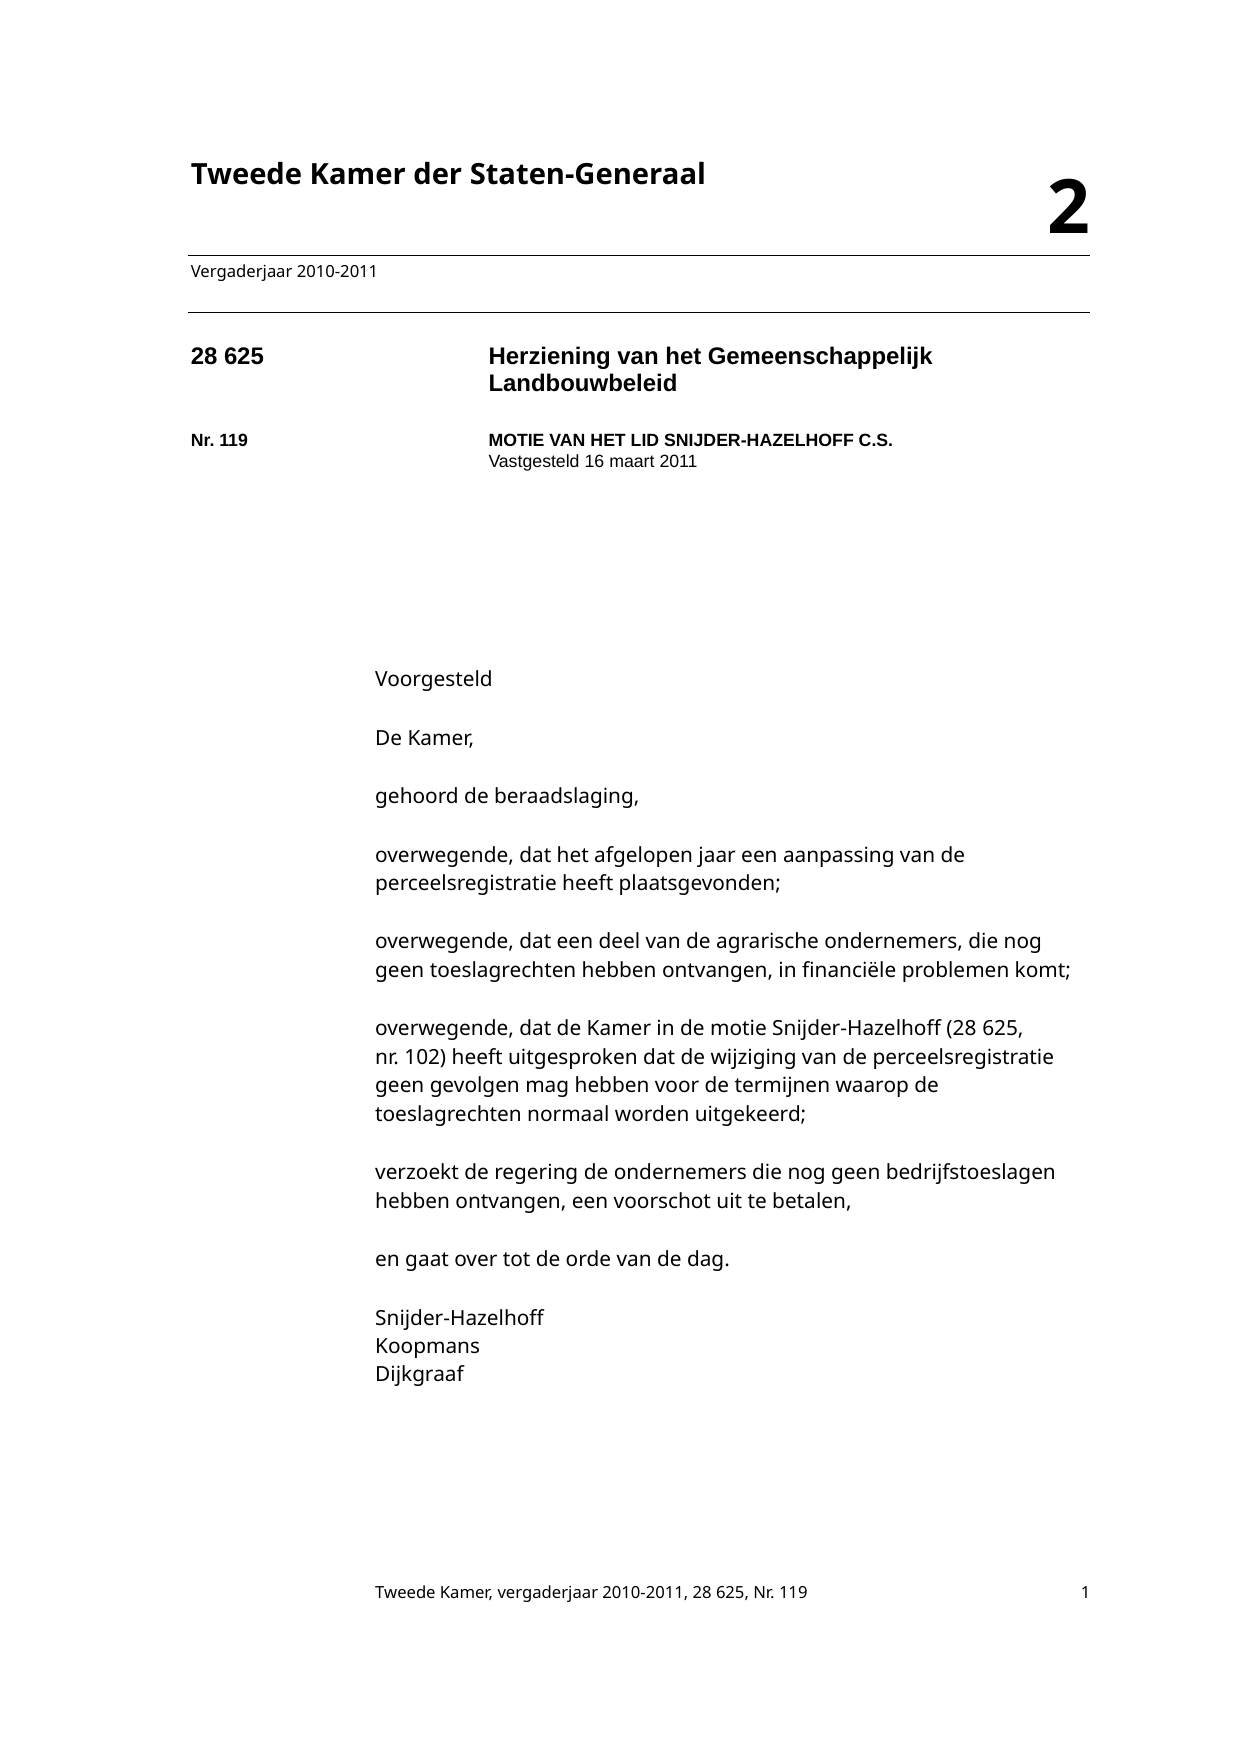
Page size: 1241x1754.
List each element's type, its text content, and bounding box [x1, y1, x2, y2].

text De Kamer, [375, 723, 1090, 751]
text Koopmans [375, 1331, 1090, 1359]
text Dijkgraaf [375, 1359, 1090, 1388]
text gehoord de beraadslaging, [375, 781, 1090, 810]
text verzoekt de regering de ondernemers die nog geen bedrijfstoeslagen hebben ontvangen, een voorschot uit te betalen, [375, 1157, 1090, 1214]
text overwegende, dat de Kamer in de motie Snijder-Hazelhoff (28 625, nr. 102) heeft uitgesproken dat de wijziging van de perceelsregistratie geen gevolgen mag hebben voor de termijnen waarop de toeslagrechten normaal worden uitgekeerd; [375, 1013, 1090, 1127]
table_cell Nr. 119 [188, 427, 485, 546]
table_cell [188, 313, 485, 339]
table_header Tweede Kamer der Staten-Generaal [188, 150, 909, 255]
text Voorgesteld [375, 664, 1090, 693]
text overwegende, dat een deel van de agrarische ondernemers, die nog geen toeslagrechten hebben ontvangen, in financiële problemen komt; [375, 927, 1090, 983]
table_cell [485, 256, 1090, 312]
table_cell [485, 313, 1090, 339]
table_cell Vergaderjaar 2010-2011 [188, 256, 485, 312]
table_cell MOTIE VAN HET LID SNIJDER-HAZELHOFF C.S. Vastgesteld 16 maart 2011 [485, 427, 1090, 546]
table_cell 28 625 [188, 339, 485, 427]
text overwegende, dat het afgelopen jaar een aanpassing van de perceelsregistratie heeft plaatsgevonden; [375, 840, 1090, 897]
text Snijder-Hazelhoff [375, 1303, 1090, 1331]
table_cell Herziening van het Gemeenschappelijk Landbouwbeleid [485, 339, 1090, 427]
table_header 2 [910, 150, 1090, 255]
text en gaat over tot de orde van de dag. [375, 1244, 1090, 1273]
